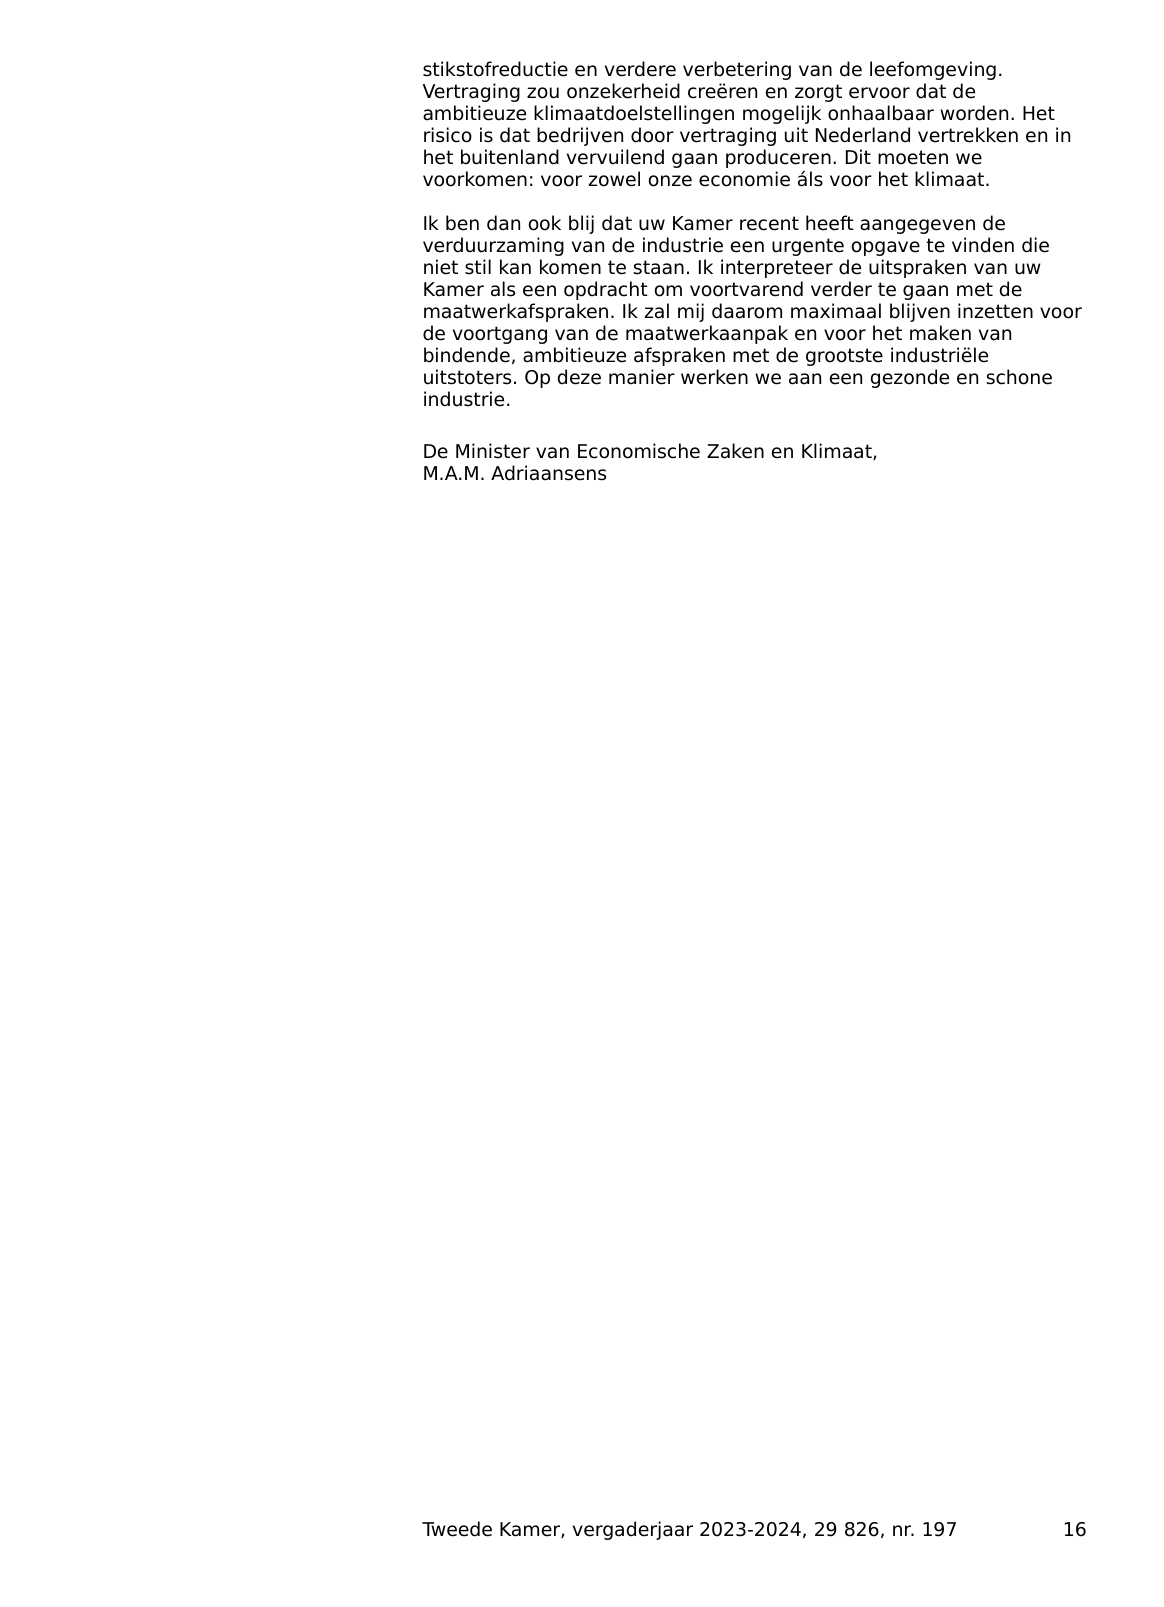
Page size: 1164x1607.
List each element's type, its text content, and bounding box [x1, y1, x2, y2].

text De Minister van Economische Zaken en Klimaat, M.A.M. Adriaansens [422, 441, 1087, 485]
text Ik ben dan ook blij dat uw Kamer recent heeft aangegeven de verduurzaming van de industrie een urgente opgave te vinden die niet stil kan komen te staan. Ik interpreteer de uitspraken van uw Kamer als een opdracht om voortvarend verder te gaan met de maatwerkafspraken. Ik zal mij daarom maximaal blijven inzetten voor de voortgang van de maatwerkaanpak en voor het maken van bindende, ambitieuze afspraken met de grootste industriële uitstoters. Op deze manier werken we aan een gezonde en schone industrie. [422, 213, 1087, 411]
text stikstofreductie en verdere verbetering van de leefomgeving. Vertraging zou onzekerheid creëren en zorgt ervoor dat de ambitieuze klimaatdoelstellingen mogelijk onhaalbaar worden. Het risico is dat bedrijven door vertraging uit Nederland vertrekken en in het buitenland vervuilend gaan produceren. Dit moeten we voorkomen: voor zowel onze economie áls voor het klimaat. [422, 59, 1087, 191]
